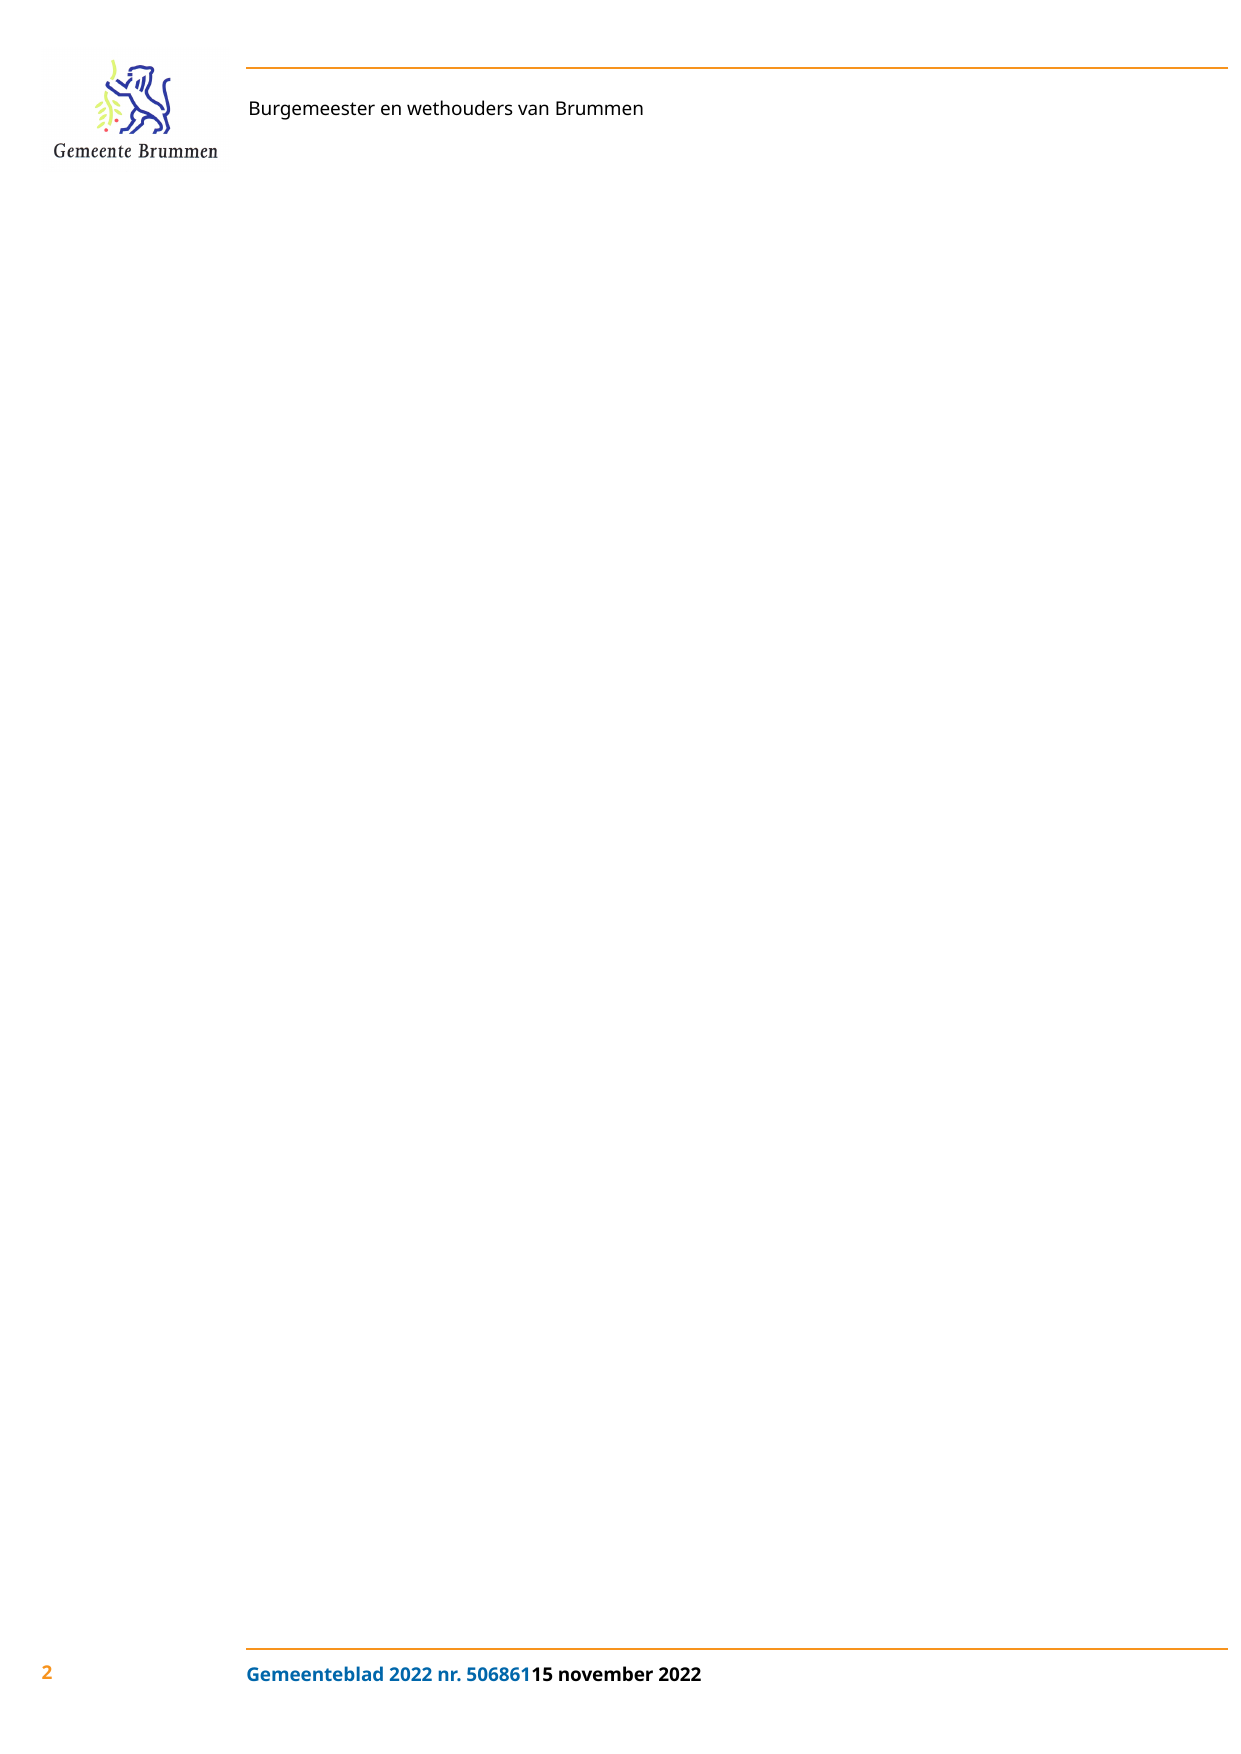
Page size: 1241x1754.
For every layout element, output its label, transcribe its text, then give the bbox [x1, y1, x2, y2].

picture [41, 47, 231, 172]
text Burgemeester en wethouders van Brummen [248, 95, 1152, 121]
